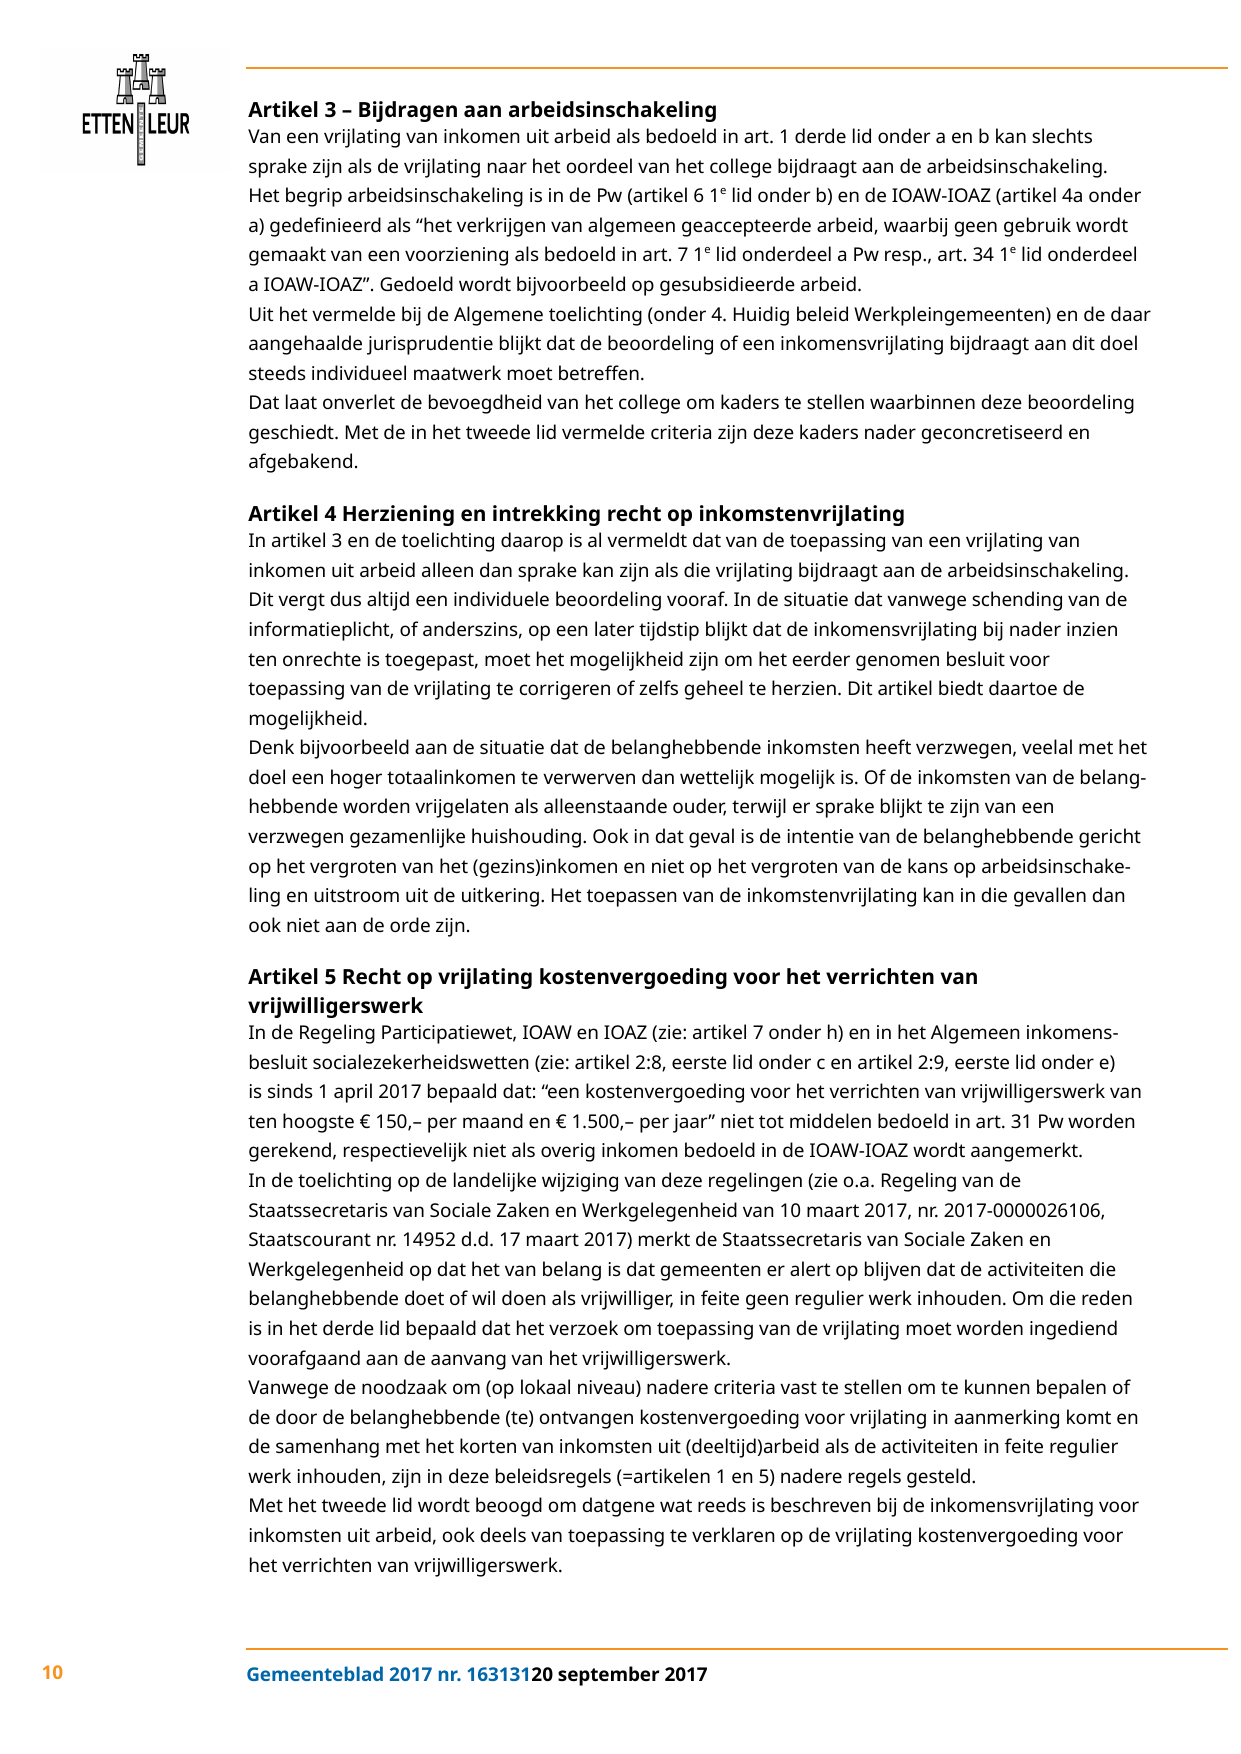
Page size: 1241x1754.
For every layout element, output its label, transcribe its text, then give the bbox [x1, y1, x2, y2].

text Denk bijvoorbeeld aan de situatie dat de belanghebbende inkomsten heeft verzwegen, veelal met het doel een hoger totaalinkomen te verwerven dan wettelijk mogelijk is. Of de inkomsten van de belang-hebbende worden vrijgelaten als alleenstaande ouder, terwijl er sprake blijkt te zijn van een verzwegen gezamenlijke huishouding. Ook in dat geval is de intentie van de belanghebbende gericht op het vergroten van het (gezins)inkomen en niet op het vergroten van de kans op arbeidsinschake-ling en uitstroom uit de uitkering. Het toepassen van de inkomstenvrijlating kan in die gevallen dan ook niet aan de orde zijn. [248, 734, 1152, 938]
text is sinds 1 april 2017 bepaald dat: “een kostenvergoeding voor het verrichten van vrijwilligerswerk van ten hoogste € 150,– per maand en € 1.500,– per jaar” niet tot middelen bedoeld in art. 31 Pw worden gerekend, respectievelijk niet als overig inkomen bedoeld in de IOAW-IOAZ wordt aangemerkt. [248, 1078, 1152, 1163]
text Het begrip arbeidsinschakeling is in de Pw (artikel 6 1e lid onder b) en de IOAW-IOAZ (artikel 4a onder a) gedefinieerd als “het verkrijgen van algemeen geaccepteerde arbeid, waarbij geen gebruik wordt gemaakt van een voorziening als bedoeld in art. 7 1e lid onderdeel a Pw resp., art. 34 1e lid onderdeel a IOAW-IOAZ”. Gedoeld wordt bijvoorbeeld op gesubsidieerde arbeid. [248, 182, 1152, 297]
picture [41, 47, 231, 172]
text Artikel 5 Recht op vrijlating kostenvergoeding voor het verrichten van vrijwilligerswerk [248, 962, 1152, 1019]
text Van een vrijlating van inkomen uit arbeid als bedoeld in art. 1 derde lid onder a en b kan slechts sprake zijn als de vrijlating naar het oordeel van het college bijdraagt aan de arbeidsinschakeling. [248, 123, 1152, 178]
text Artikel 3 – Bijdragen aan arbeidsinschakeling [248, 95, 1152, 123]
text Met het tweede lid wordt beoogd om datgene wat reeds is beschreven bij de inkomensvrijlating voor inkomsten uit arbeid, ook deels van toepassing te verklaren op de vrijlating kostenvergoeding voor het verrichten van vrijwilligerswerk. [248, 1493, 1152, 1578]
text In de Regeling Participatiewet, IOAW en IOAZ (zie: artikel 7 onder h) en in het Algemeen inkomens-besluit socialezekerheidswetten (zie: artikel 2:8, eerste lid onder c en artikel 2:9, eerste lid onder e) [248, 1019, 1152, 1075]
text Uit het vermelde bij de Algemene toelichting (onder 4. Huidig beleid Werkpleingemeenten) en de daar aangehaalde jurisprudentie blijkt dat de beoordeling of een inkomensvrijlating bijdraagt aan dit doel steeds individueel maatwerk moet betreffen. [248, 301, 1152, 386]
text Dat laat onverlet de bevoegdheid van het college om kaders te stellen waarbinnen deze beoordeling geschiedt. Met de in het tweede lid vermelde criteria zijn deze kaders nader geconcretiseerd en afgebakend. [248, 389, 1152, 474]
text In artikel 3 en de toelichting daarop is al vermeldt dat van de toepassing van een vrijlating van inkomen uit arbeid alleen dan sprake kan zijn als die vrijlating bijdraagt aan de arbeidsinschakeling. [248, 527, 1152, 583]
text Vanwege de noodzaak om (op lokaal niveau) nadere criteria vast te stellen om te kunnen bepalen of de door de belanghebbende (te) ontvangen kostenvergoeding voor vrijlating in aanmerking komt en de samenhang met het korten van inkomsten uit (deeltijd)arbeid als de activiteiten in feite regulier werk inhouden, zijn in deze beleidsregels (=artikelen 1 en 5) nadere regels gesteld. [248, 1374, 1152, 1489]
text Artikel 4 Herziening en intrekking recht op inkomstenvrijlating [248, 499, 1152, 527]
text Dit vergt dus altijd een individuele beoordeling vooraf. In de situatie dat vanwege schending van de informatieplicht, of anderszins, op een later tijdstip blijkt dat de inkomensvrijlating bij nader inzien ten onrechte is toegepast, moet het mogelijkheid zijn om het eerder genomen besluit voor toepassing van de vrijlating te corrigeren of zelfs geheel te herzien. Dit artikel biedt daartoe de mogelijkheid. [248, 587, 1152, 731]
text In de toelichting op de landelijke wijziging van deze regelingen (zie o.a. Regeling van de Staatssecretaris van Sociale Zaken en Werkgelegenheid van 10 maart 2017, nr. 2017-0000026106, Staatscourant nr. 14952 d.d. 17 maart 2017) merkt de Staatssecretaris van Sociale Zaken en Werkgelegenheid op dat het van belang is dat gemeenten er alert op blijven dat de activiteiten die belanghebbende doet of wil doen als vrijwilliger, in feite geen regulier werk inhouden. Om die reden is in het derde lid bepaald dat het verzoek om toepassing van de vrijlating moet worden ingediend voorafgaand aan de aanvang van het vrijwilligerswerk. [248, 1167, 1152, 1371]
